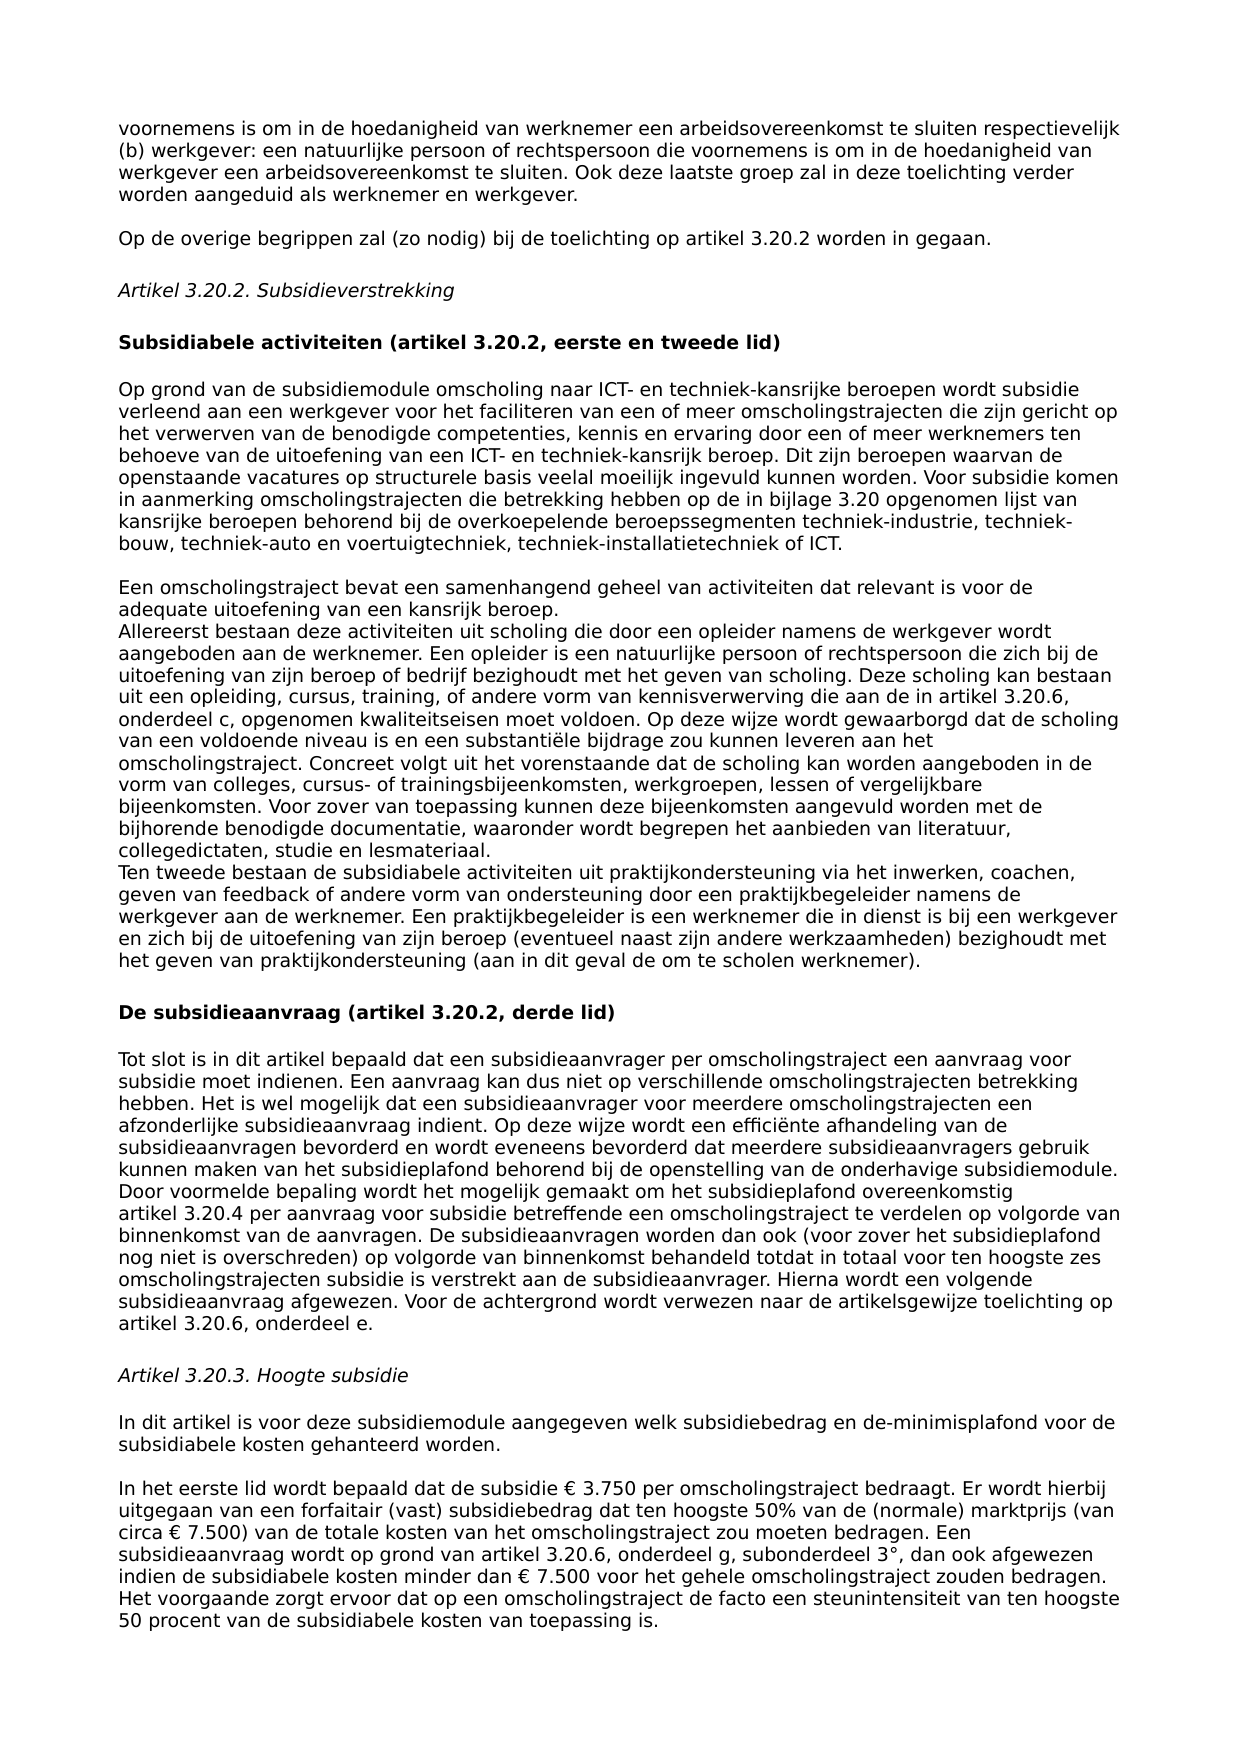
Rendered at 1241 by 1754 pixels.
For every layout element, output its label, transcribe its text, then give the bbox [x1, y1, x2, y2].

text Een omscholingstraject bevat een samenhangend geheel van activiteiten dat relevant is voor de adequate uitoefening van een kansrijk beroep. [118, 577, 1122, 621]
text Tot slot is in dit artikel bepaald dat een subsidieaanvrager per omscholingstraject een aanvraag voor subsidie moet indienen. Een aanvraag kan dus niet op verschillende omscholingstrajecten betrekking hebben. Het is wel mogelijk dat een subsidieaanvrager voor meerdere omscholingstrajecten een afzonderlijke subsidieaanvraag indient. Op deze wijze wordt een efficiënte afhandeling van de subsidieaanvragen bevorderd en wordt eveneens bevorderd dat meerdere subsidieaanvragers gebruik kunnen maken van het subsidieplafond behorend bij de openstelling van de onderhavige subsidiemodule. Door voormelde bepaling wordt het mogelijk gemaakt om het subsidieplafond overeenkomstig artikel 3.20.4 per aanvraag voor subsidie betreffende een omscholingstraject te verdelen op volgorde van binnenkomst van de aanvragen. De subsidieaanvragen worden dan ook (voor zover het subsidieplafond nog niet is overschreden) op volgorde van binnenkomst behandeld totdat in totaal voor ten hoogste zes omscholingstrajecten subsidie is verstrekt aan de subsidieaanvrager. Hierna wordt een volgende subsidieaanvraag afgewezen. Voor de achtergrond wordt verwezen naar de artikelsgewijze toelichting op artikel 3.20.6, onderdeel e. [118, 1049, 1122, 1335]
text In dit artikel is voor deze subsidiemodule aangegeven welk subsidiebedrag en de-minimisplafond voor de subsidiabele kosten gehanteerd worden. [118, 1412, 1122, 1456]
text voornemens is om in de hoedanigheid van werknemer een arbeidsovereenkomst te sluiten respectievelijk (b) werkgever: een natuurlijke persoon of rechtspersoon die voornemens is om in de hoedanigheid van werkgever een arbeidsovereenkomst te sluiten. Ook deze laatste groep zal in deze toelichting verder worden aangeduid als werknemer en werkgever. [118, 118, 1122, 206]
subtitle De subsidieaanvraag (artikel 3.20.2, derde lid) [118, 1002, 1122, 1024]
subtitle Subsidiabele activiteiten (artikel 3.20.2, eerste en tweede lid) [118, 332, 1122, 354]
text In het eerste lid wordt bepaald dat de subsidie € 3.750 per omscholingstraject bedraagt. Er wordt hierbij uitgegaan van een forfaitair (vast) subsidiebedrag dat ten hoogste 50% van de (normale) marktprijs (van circa € 7.500) van de totale kosten van het omscholingstraject zou moeten bedragen. Een subsidieaanvraag wordt op grond van artikel 3.20.6, onderdeel g, subonderdeel 3°, dan ook afgewezen indien de subsidiabele kosten minder dan € 7.500 voor het gehele omscholingstraject zouden bedragen. Het voorgaande zorgt ervoor dat op een omscholingstraject de facto een steunintensiteit van ten hoogste 50 procent van de subsidiabele kosten van toepassing is. [118, 1478, 1122, 1632]
subtitle Artikel 3.20.3. Hoogte subsidie [118, 1365, 1122, 1387]
text Allereerst bestaan deze activiteiten uit scholing die door een opleider namens de werkgever wordt aangeboden aan de werknemer. Een opleider is een natuurlijke persoon of rechtspersoon die zich bij de uitoefening van zijn beroep of bedrijf bezighoudt met het geven van scholing. Deze scholing kan bestaan uit een opleiding, cursus, training, of andere vorm van kennisverwerving die aan de in artikel 3.20.6, onderdeel c, opgenomen kwaliteitseisen moet voldoen. Op deze wijze wordt gewaarborgd dat de scholing van een voldoende niveau is en een substantiële bijdrage zou kunnen leveren aan het omscholingstraject. Concreet volgt uit het vorenstaande dat de scholing kan worden aangeboden in de vorm van colleges, cursus- of trainingsbijeenkomsten, werkgroepen, lessen of vergelijkbare bijeenkomsten. Voor zover van toepassing kunnen deze bijeenkomsten aangevuld worden met de bijhorende benodigde documentatie, waaronder wordt begrepen het aanbieden van literatuur, collegedictaten, studie en lesmateriaal. [118, 621, 1122, 862]
text Op de overige begrippen zal (zo nodig) bij de toelichting op artikel 3.20.2 worden in gegaan. [118, 228, 1122, 250]
subtitle Artikel 3.20.2. Subsidieverstrekking [118, 280, 1122, 302]
text Ten tweede bestaan de subsidiabele activiteiten uit praktijkondersteuning via het inwerken, coachen, geven van feedback of andere vorm van ondersteuning door een praktijkbegeleider namens de werkgever aan de werknemer. Een praktijkbegeleider is een werknemer die in dienst is bij een werkgever en zich bij de uitoefening van zijn beroep (eventueel naast zijn andere werkzaamheden) bezighoudt met het geven van praktijkondersteuning (aan in dit geval de om te scholen werknemer). [118, 862, 1122, 972]
text Op grond van de subsidiemodule omscholing naar ICT- en techniek-kansrijke beroepen wordt subsidie verleend aan een werkgever voor het faciliteren van een of meer omscholingstrajecten die zijn gericht op het verwerven van de benodigde competenties, kennis en ervaring door een of meer werknemers ten behoeve van de uitoefening van een ICT- en techniek-kansrijk beroep. Dit zijn beroepen waarvan de openstaande vacatures op structurele basis veelal moeilijk ingevuld kunnen worden. Voor subsidie komen in aanmerking omscholingstrajecten die betrekking hebben op de in bijlage 3.20 opgenomen lijst van kansrijke beroepen behorend bij de overkoepelende beroepssegmenten techniek-industrie, techniek-bouw, techniek-auto en voertuigtechniek, techniek-installatietechniek of ICT. [118, 379, 1122, 555]
